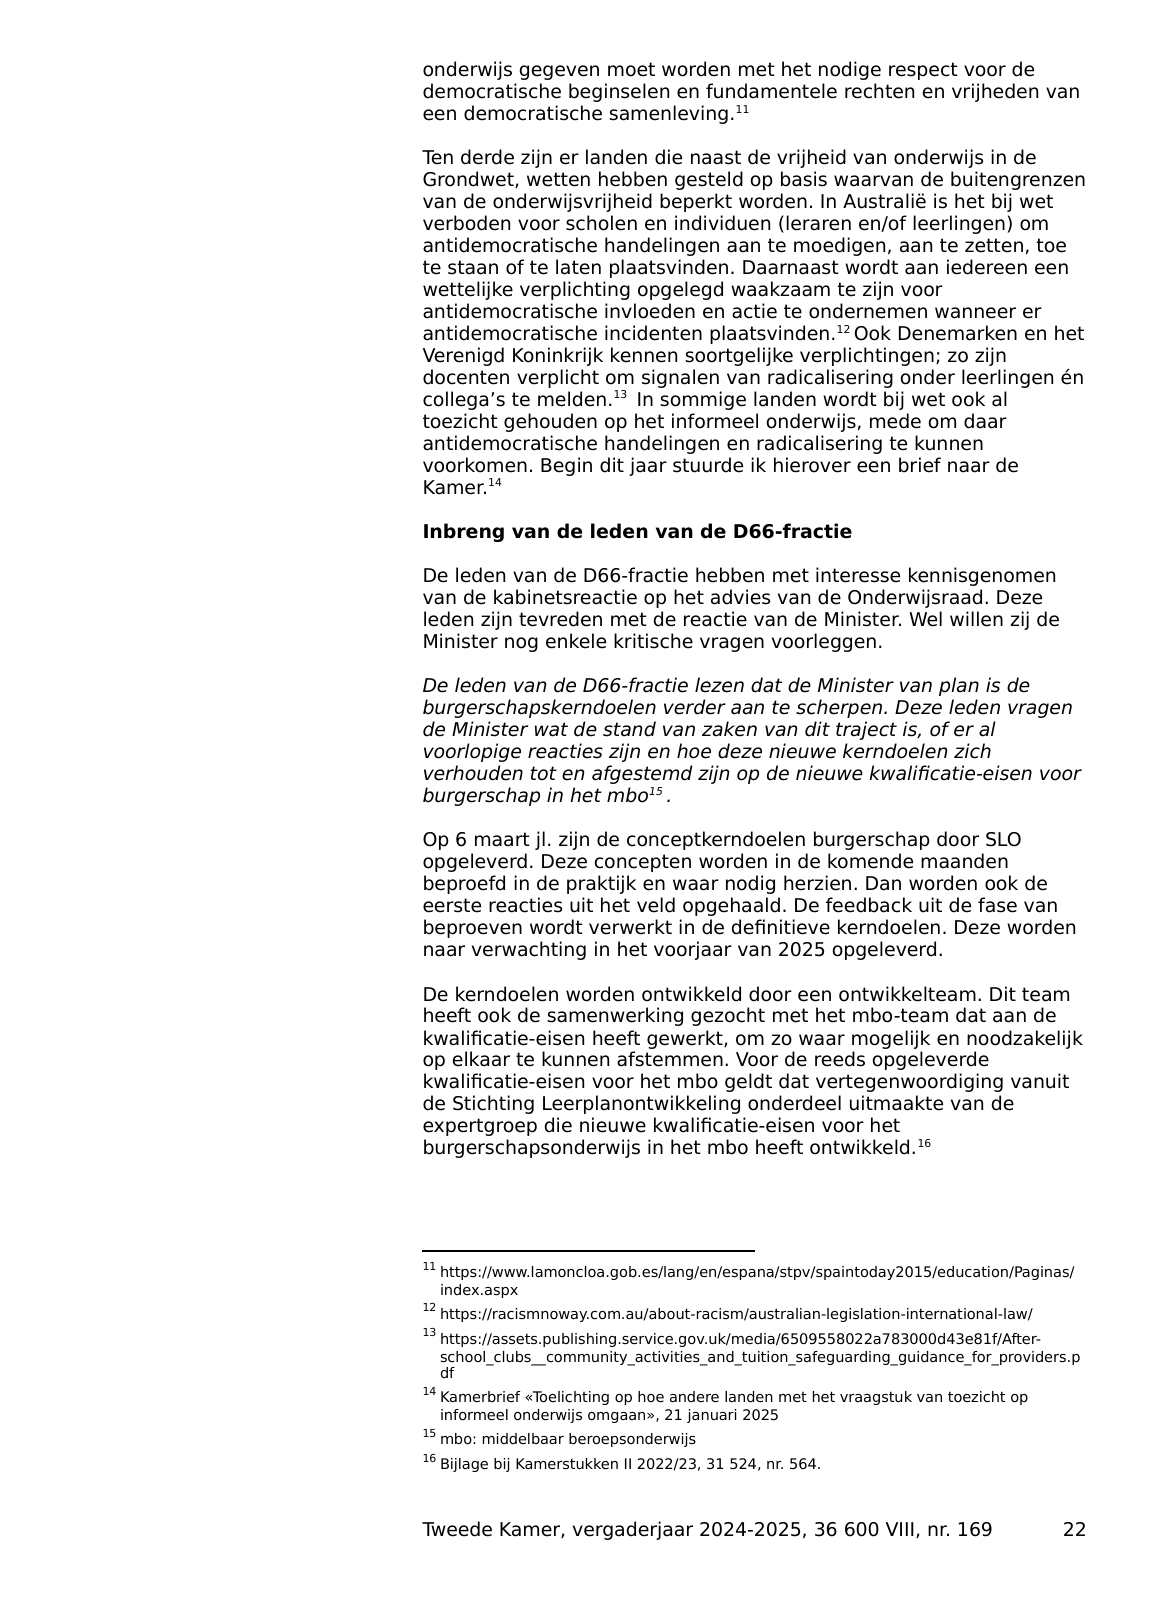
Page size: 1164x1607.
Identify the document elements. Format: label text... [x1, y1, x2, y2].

text De kerndoelen worden ontwikkeld door een ontwikkelteam. Dit team heeft ook de samenwerking gezocht met het mbo-team dat aan de kwalificatie-eisen heeft gewerkt, om zo waar mogelijk en noodzakelijk op elkaar te kunnen afstemmen. Voor de reeds opgeleverde kwalificatie-eisen voor het mbo geldt dat vertegenwoordiging vanuit de Stichting Leerplanontwikkeling onderdeel uitmaakte van de expertgroep die nieuwe kwalificatie-eisen voor het burgerschapsonderwijs in het mbo heeft ontwikkeld. [422, 983, 1087, 1159]
text Op 6 maart jl. zijn de conceptkerndoelen burgerschap door SLO opgeleverd. Deze concepten worden in de komende maanden beproefd in de praktijk en waar nodig herzien. Dan worden ook de eerste reacties uit het veld opgehaald. De feedback uit de fase van beproeven wordt verwerkt in de definitieve kerndoelen. Deze worden naar verwachting in het voorjaar van 2025 opgeleverd. [422, 829, 1087, 961]
text mbo: middelbaar beroepsonderwijs [422, 1427, 1087, 1449]
text Ten derde zijn er landen die naast de vrijheid van onderwijs in de Grondwet, wetten hebben gesteld op basis waarvan de buitengrenzen van de onderwijsvrijheid beperkt worden. In Australië is het bij wet verboden voor scholen en individuen (leraren en/of leerlingen) om antidemocratische handelingen aan te moedigen, aan te zetten, toe te staan of te laten plaatsvinden. Daarnaast wordt aan iedereen een wettelijke verplichting opgelegd waakzaam te zijn voor antidemocratische invloeden en actie te ondernemen wanneer er antidemocratische incidenten plaatsvinden.Ook Denemarken en het Verenigd Koninkrijk kennen soortgelijke verplichtingen; zo zijn docenten verplicht om signalen van radicalisering onder leerlingen én collega’s te melden. In sommige landen wordt bij wet ook al toezicht gehouden op het informeel onderwijs, mede om daar antidemocratische handelingen en radicalisering te kunnen voorkomen. Begin dit jaar stuurde ik hierover een brief naar de Kamer. [422, 147, 1087, 499]
text Kamerbrief «Toelichting op hoe andere landen met het vraagstuk van toezicht op informeel onderwijs omgaan», 21 januari 2025 [422, 1385, 1087, 1424]
text De leden van de D66-fractie lezen dat de Minister van plan is de burgerschapskerndoelen verder aan te scherpen. Deze leden vragen de Minister wat de stand van zaken van dit traject is, of er al voorlopige reacties zijn en hoe deze nieuwe kerndoelen zich verhouden tot en afgestemd zijn op de nieuwe kwalificatie-eisen voor burgerschap in het mbo. [422, 675, 1087, 807]
text https://www.lamoncloa.gob.es/lang/en/espana/stpv/spaintoday2015/education/Paginas/index.aspx [422, 1260, 1087, 1299]
subtitle Inbreng van de leden van de D66-fractie [422, 521, 1087, 543]
text onderwijs gegeven moet worden met het nodige respect voor de democratische beginselen en fundamentele rechten en vrijheden van een democratische samenleving. [422, 59, 1087, 125]
text https://assets.publishing.service.gov.uk/media/6509558022a783000d43e81f/After-school_clubs__community_activities_and_tuition_safeguarding_guidance_for_providers.pdf [422, 1327, 1087, 1382]
text Bijlage bij Kamerstukken II 2022/23, 31 524, nr. 564. [422, 1452, 1087, 1474]
text https://racismnoway.com.au/about-racism/australian-legislation-international-law/ [422, 1302, 1087, 1324]
text De leden van de D66-fractie hebben met interesse kennisgenomen van de kabinetsreactie op het advies van de Onderwijsraad. Deze leden zijn tevreden met de reactie van de Minister. Wel willen zij de Minister nog enkele kritische vragen voorleggen. [422, 565, 1087, 653]
